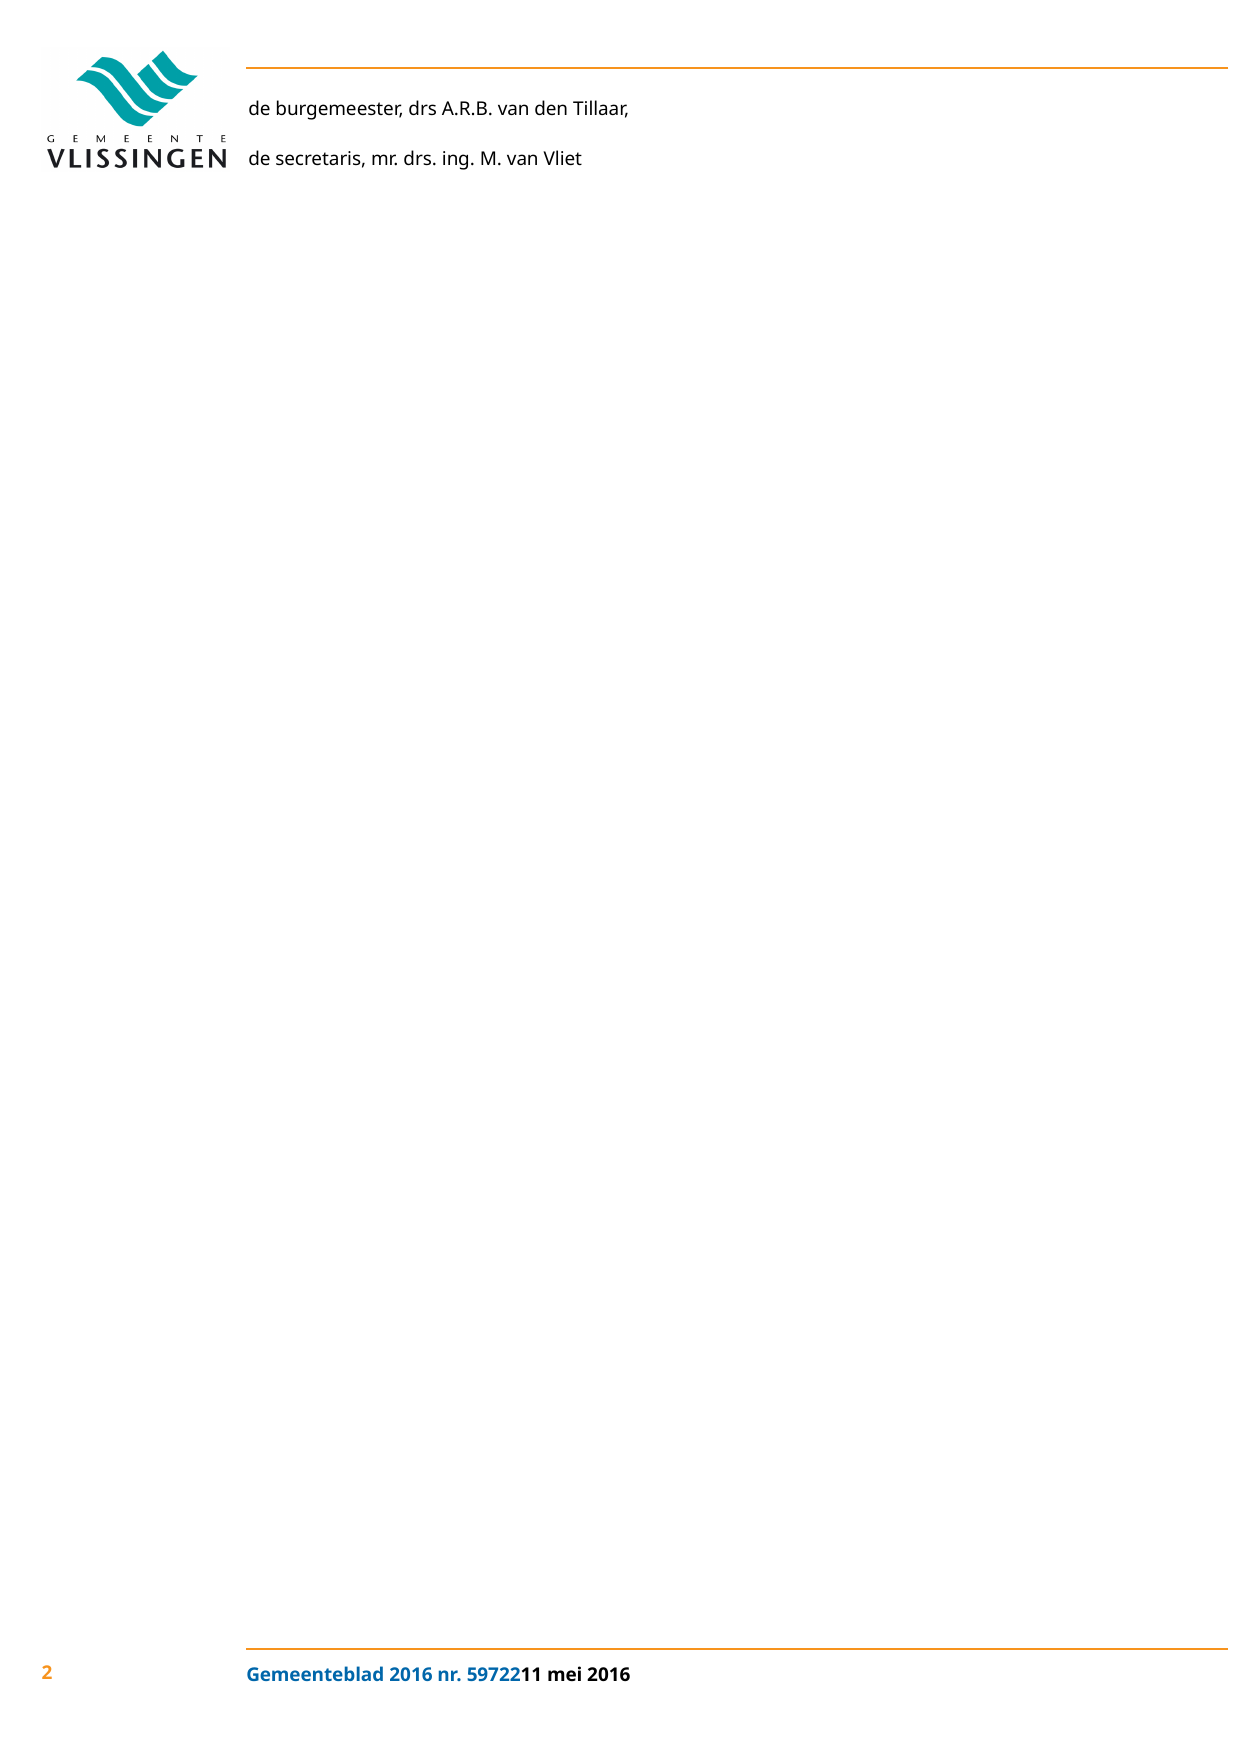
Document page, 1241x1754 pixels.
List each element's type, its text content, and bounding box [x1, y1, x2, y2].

text de secretaris, mr. drs. ing. M. van Vliet [248, 145, 1152, 171]
picture [41, 47, 231, 172]
text de burgemeester, drs A.R.B. van den Tillaar, [248, 95, 1152, 121]
